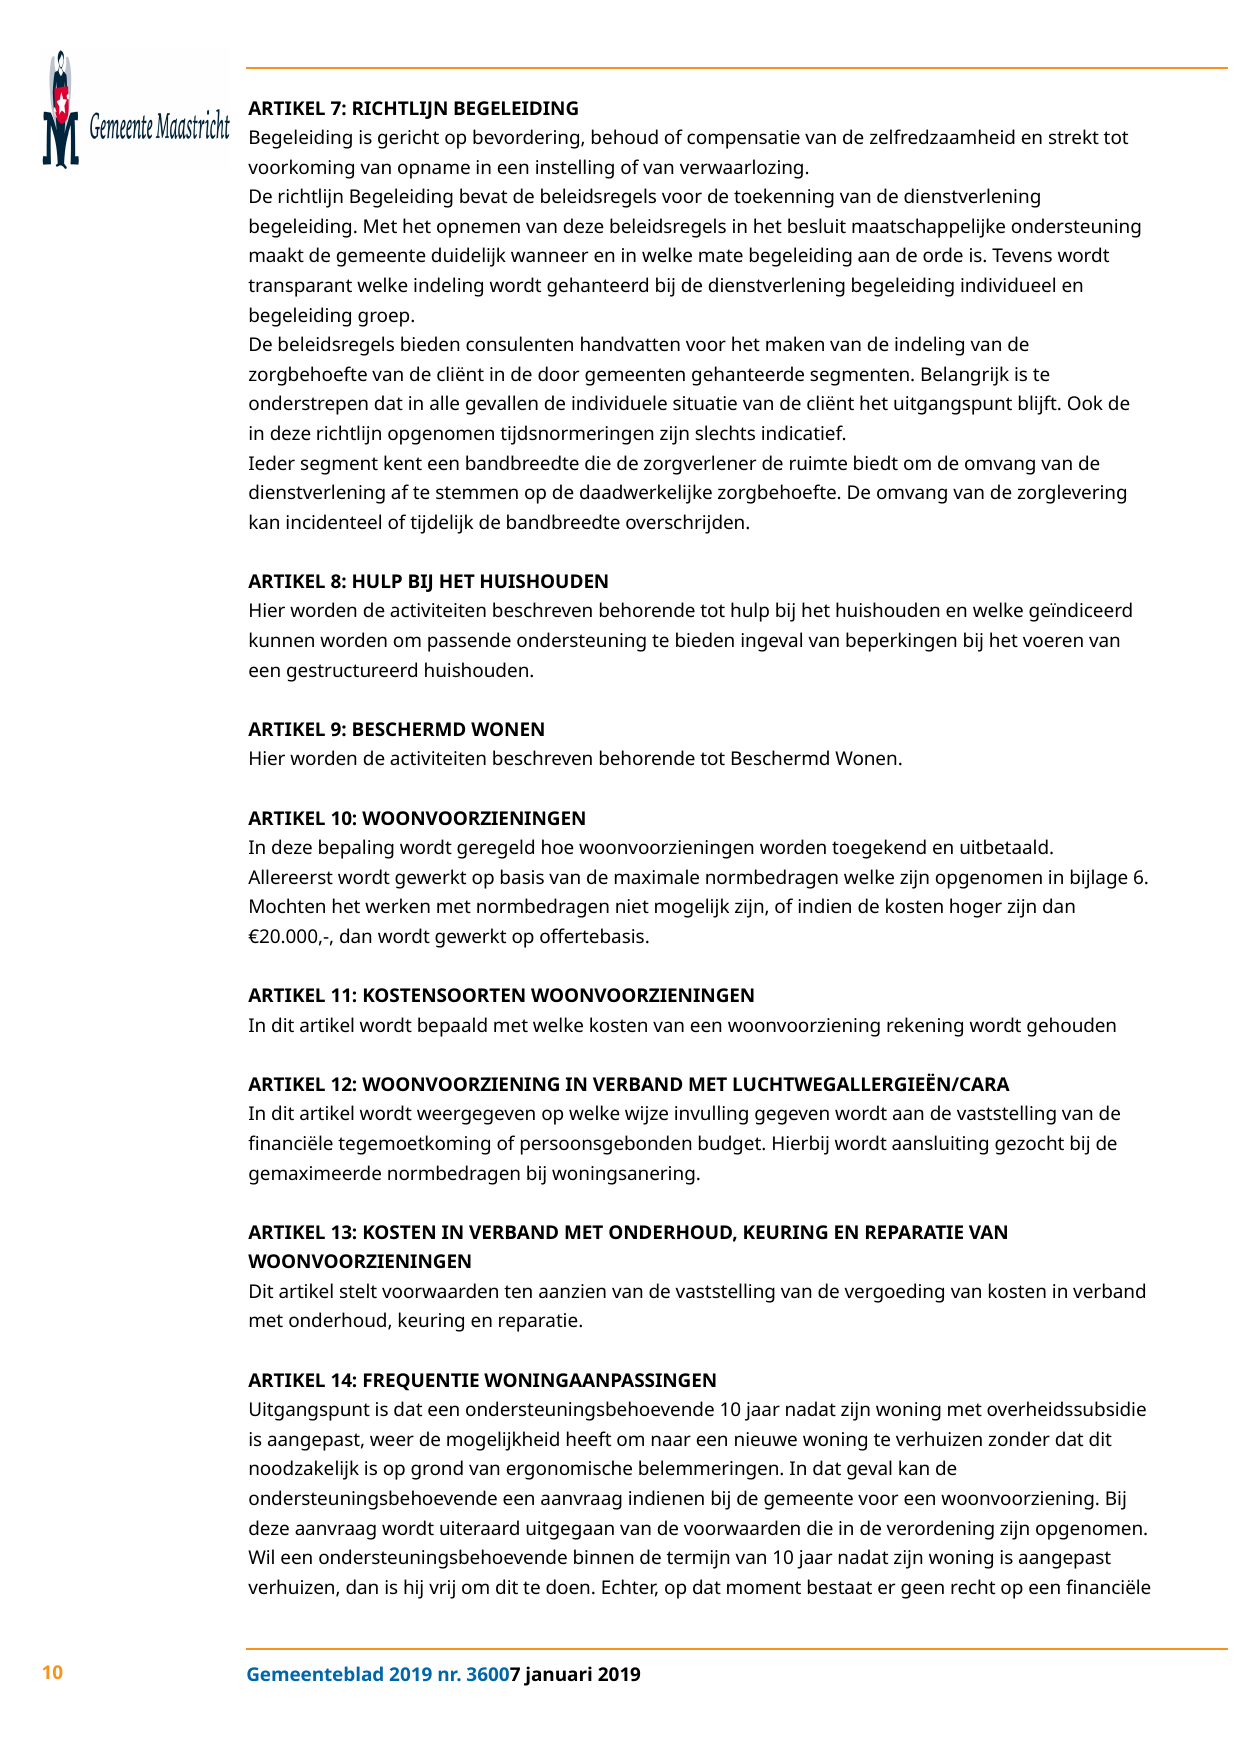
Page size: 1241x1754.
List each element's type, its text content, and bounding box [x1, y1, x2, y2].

text ARTIKEL 7: RICHTLIJN BEGELEIDING [248, 95, 1152, 121]
text ARTIKEL 11: KOSTENSOORTEN WOONVOORZIENINGEN [248, 982, 1152, 1008]
text Dit artikel stelt voorwaarden ten aanzien van de vaststelling van de vergoeding van kosten in verband met onderhoud, keuring en reparatie. [248, 1278, 1152, 1333]
text Uitgangspunt is dat een ondersteuningsbehoevende 10 jaar nadat zijn woning met overheidssubsidie is aangepast, weer de mogelijkheid heeft om naar een nieuwe woning te verhuizen zonder dat dit noodzakelijk is op grond van ergonomische belemmeringen. In dat geval kan de ondersteuningsbehoevende een aanvraag indienen bij de gemeente voor een woonvoorziening. Bij deze aanvraag wordt uiteraard uitgegaan van de voorwaarden die in de verordening zijn opgenomen. Wil een ondersteuningsbehoevende binnen de termijn van 10 jaar nadat zijn woning is aangepast verhuizen, dan is hij vrij om dit te doen. Echter, op dat moment bestaat er geen recht op een financiële [248, 1396, 1152, 1600]
text ARTIKEL 14: FREQUENTIE WONINGAANPASSINGEN [248, 1367, 1152, 1393]
text De beleidsregels bieden consulenten handvatten voor het maken van de indeling van de zorgbehoefte van de cliënt in de door gemeenten gehanteerde segmenten. Belangrijk is te onderstrepen dat in alle gevallen de individuele situatie van de cliënt het uitgangspunt blijft. Ook de in deze richtlijn opgenomen tijdsnormeringen zijn slechts indicatief. [248, 331, 1152, 446]
text Hier worden de activiteiten beschreven behorende tot Beschermd Wonen. [248, 746, 1152, 771]
text De richtlijn Begeleiding bevat de beleidsregels voor de toekenning van de dienstverlening begeleiding. Met het opnemen van deze beleidsregels in het besluit maatschappelijke ondersteuning maakt de gemeente duidelijk wanneer en in welke mate begeleiding aan de orde is. Tevens wordt transparant welke indeling wordt gehanteerd bij de dienstverlening begeleiding individueel en begeleiding groep. [248, 183, 1152, 328]
text Ieder segment kent een bandbreedte die de zorgverlener de ruimte biedt om de omvang van de dienstverlening af te stemmen op de daadwerkelijke zorgbehoefte. De omvang van de zorglevering kan incidenteel of tijdelijk de bandbreedte overschrijden. [248, 450, 1152, 535]
text ARTIKEL 12: WOONVOORZIENING IN VERBAND MET LUCHTWEGALLERGIEËN/CARA [248, 1071, 1152, 1097]
text ARTIKEL 13: KOSTEN IN VERBAND MET ONDERHOUD, KEURING EN REPARATIE VAN WOONVOORZIENINGEN [248, 1219, 1152, 1274]
text Allereerst wordt gewerkt op basis van de maximale normbedragen welke zijn opgenomen in bijlage 6. Mochten het werken met normbedragen niet mogelijk zijn, of indien de kosten hoger zijn dan €20.000,-, dan wordt gewerkt op offertebasis. [248, 864, 1152, 949]
picture [41, 47, 231, 172]
text ARTIKEL 9: BESCHERMD WONEN [248, 716, 1152, 742]
text ARTIKEL 10: WOONVOORZIENINGEN [248, 805, 1152, 831]
text Begeleiding is gericht op bevordering, behoud of compensatie van de zelfredzaamheid en strekt tot voorkoming van opname in een instelling of van verwaarlozing. [248, 124, 1152, 180]
text In deze bepaling wordt geregeld hoe woonvoorzieningen worden toegekend en uitbetaald. [248, 834, 1152, 860]
text ARTIKEL 8: HULP BIJ HET HUISHOUDEN [248, 568, 1152, 594]
text In dit artikel wordt weergegeven op welke wijze invulling gegeven wordt aan de vaststelling van de financiële tegemoetkoming of persoonsgebonden budget. Hierbij wordt aansluiting gezocht bij de gemaximeerde normbedragen bij woningsanering. [248, 1101, 1152, 1186]
text Hier worden de activiteiten beschreven behorende tot hulp bij het huishouden en welke geïndiceerd kunnen worden om passende ondersteuning te bieden ingeval van beperkingen bij het voeren van een gestructureerd huishouden. [248, 598, 1152, 683]
text In dit artikel wordt bepaald met welke kosten van een woonvoorziening rekening wordt gehouden [248, 1012, 1152, 1038]
